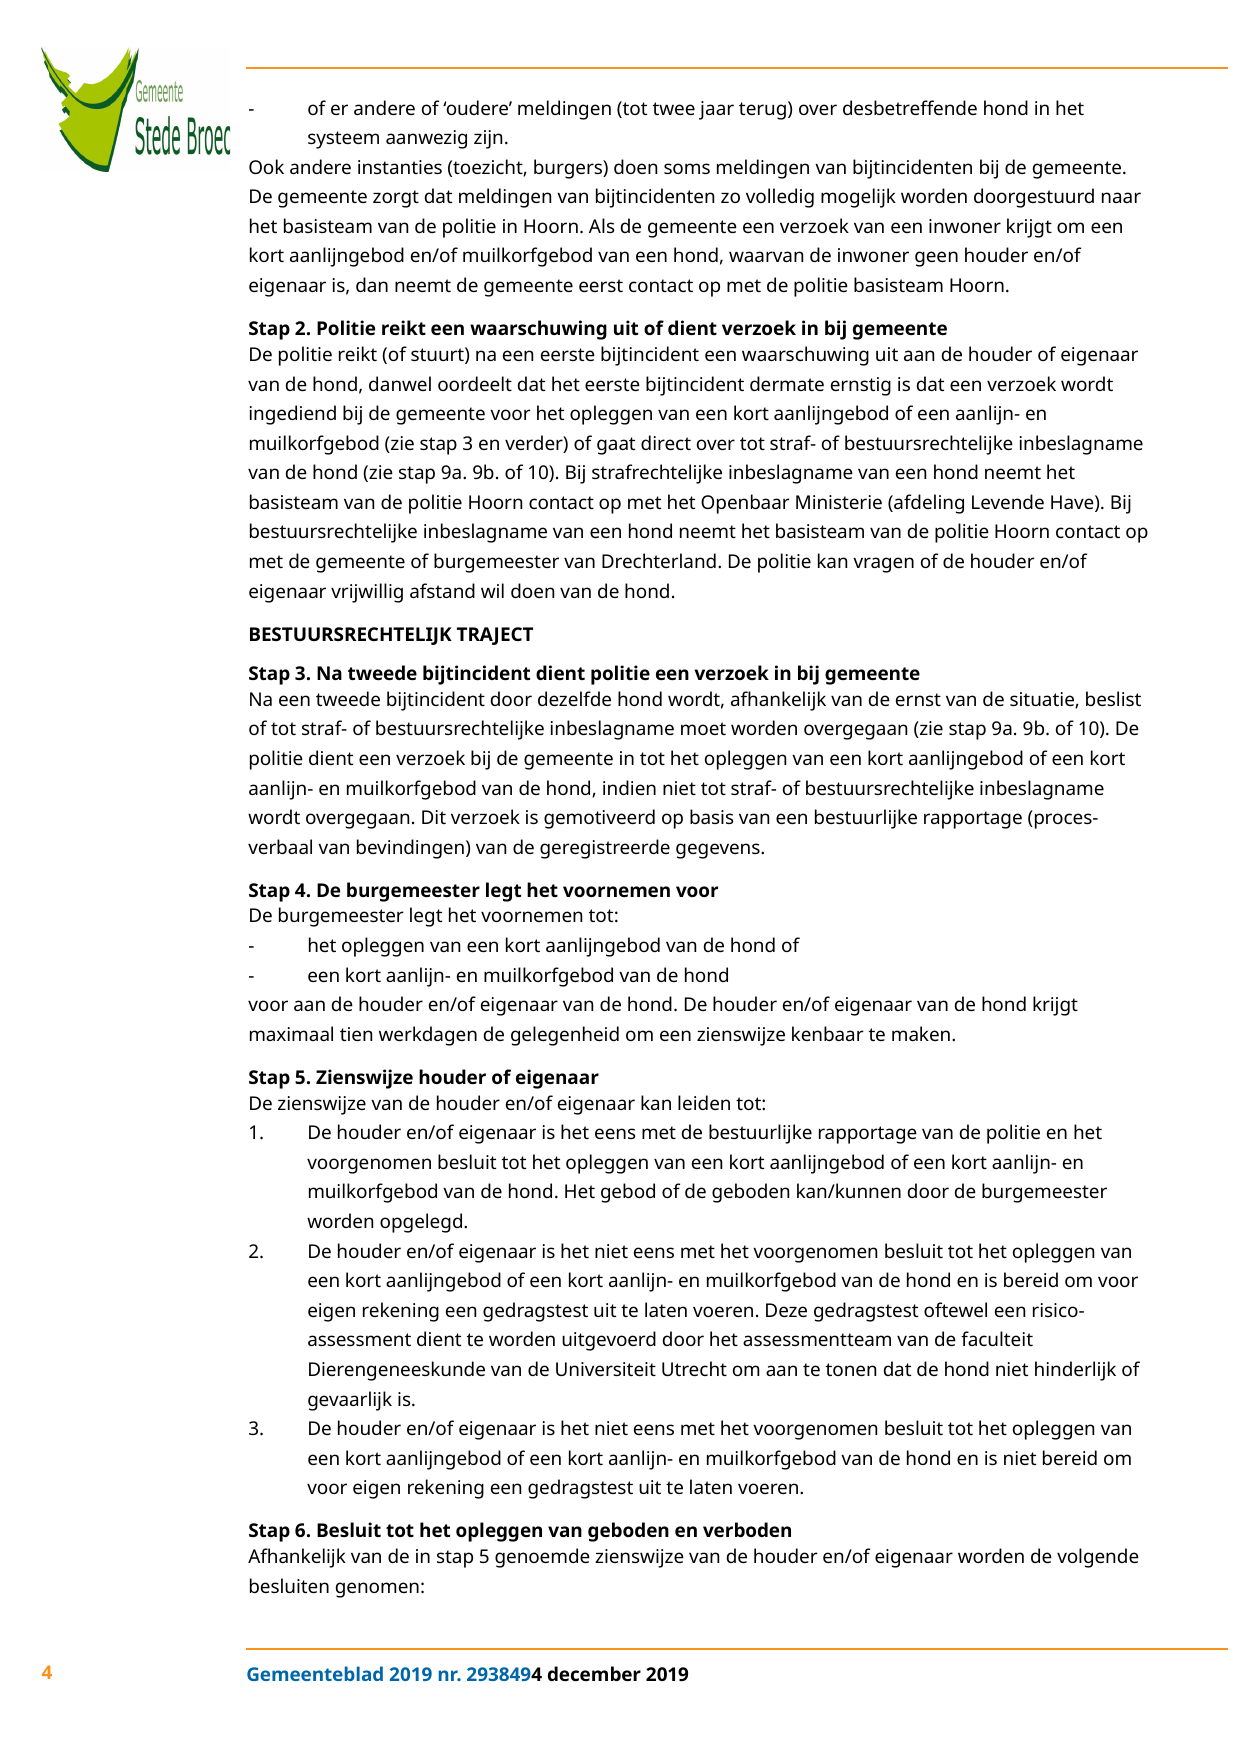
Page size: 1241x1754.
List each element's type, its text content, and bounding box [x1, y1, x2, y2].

picture [41, 47, 231, 172]
text De zienswijze van de houder en/of eigenaar kan leiden tot: [248, 1090, 1152, 1116]
text Afhankelijk van de in stap 5 genoemde zienswijze van de houder en/of eigenaar worden de volgende besluiten genomen: [248, 1543, 1152, 1599]
list een kort aanlijn- en muilkorfgebod van de hond [248, 962, 1152, 988]
text BESTUURSRECHTELIJK TRAJECT [248, 621, 1152, 647]
list De houder en/of eigenaar is het niet eens met het voorgenomen besluit tot het opleggen van een kort aanlijngebod of een kort aanlijn- en muilkorfgebod van de hond en is bereid om voor eigen rekening een gedragstest uit te laten voeren. Deze gedragstest oftewel een risico-assessment dient te worden uitgevoerd door het assessmentteam van de faculteit Dierengeneeskunde van de Universiteit Utrecht om aan te tonen dat de hond niet hinderlijk of gevaarlijk is. [248, 1238, 1152, 1411]
text Stap 6. Besluit tot het opleggen van geboden en verboden [248, 1518, 1152, 1543]
text Ook andere instanties (toezicht, burgers) doen soms meldingen van bijtincidenten bij de gemeente. De gemeente zorgt dat meldingen van bijtincidenten zo volledig mogelijk worden doorgestuurd naar het basisteam van de politie in Hoorn. Als de gemeente een verzoek van een inwoner krijgt om een kort aanlijngebod en/of muilkorfgebod van een hond, waarvan de inwoner geen houder en/of eigenaar is, dan neemt de gemeente eerst contact op met de politie basisteam Hoorn. [248, 154, 1152, 298]
text Stap 3. Na tweede bijtincident dient politie een verzoek in bij gemeente [248, 660, 1152, 686]
list of er andere of ‘oudere’ meldingen (tot twee jaar terug) over desbetreffende hond in het systeem aanwezig zijn. [248, 95, 1152, 150]
text voor aan de houder en/of eigenaar van de hond. De houder en/of eigenaar van de hond krijgt maximaal tien werkdagen de gelegenheid om een zienswijze kenbaar te maken. [248, 991, 1152, 1047]
text Stap 5. Zienswijze houder of eigenaar [248, 1064, 1152, 1090]
text Stap 4. De burgemeester legt het voornemen voor [248, 877, 1152, 903]
list De houder en/of eigenaar is het eens met de bestuurlijke rapportage van de politie en het voorgenomen besluit tot het opleggen van een kort aanlijngebod of een kort aanlijn- en muilkorfgebod van de hond. Het gebod of de geboden kan/kunnen door de burgemeester worden opgelegd. [248, 1119, 1152, 1234]
text Stap 2. Politie reikt een waarschuwing uit of dient verzoek in bij gemeente [248, 315, 1152, 341]
text De burgemeester legt het voornemen tot: [248, 903, 1152, 928]
list het opleggen van een kort aanlijngebod van de hond of [248, 932, 1152, 958]
text Na een tweede bijtincident door dezelfde hond wordt, afhankelijk van de ernst van de situatie, beslist of tot straf- of bestuursrechtelijke inbeslagname moet worden overgegaan (zie stap 9a. 9b. of 10). De politie dient een verzoek bij de gemeente in tot het opleggen van een kort aanlijngebod of een kort aanlijn- en muilkorfgebod van de hond, indien niet tot straf- of bestuursrechtelijke inbeslagname wordt overgegaan. Dit verzoek is gemotiveerd op basis van een bestuurlijke rapportage (proces-verbaal van bevindingen) van de geregistreerde gegevens. [248, 686, 1152, 859]
text De politie reikt (of stuurt) na een eerste bijtincident een waarschuwing uit aan de houder of eigenaar van de hond, danwel oordeelt dat het eerste bijtincident dermate ernstig is dat een verzoek wordt ingediend bij de gemeente voor het opleggen van een kort aanlijngebod of een aanlijn- en muilkorfgebod (zie stap 3 en verder) of gaat direct over tot straf- of bestuursrechtelijke inbeslagname van de hond (zie stap 9a. 9b. of 10). Bij strafrechtelijke inbeslagname van een hond neemt het basisteam van de politie Hoorn contact op met het Openbaar Ministerie (afdeling Levende Have). Bij bestuursrechtelijke inbeslagname van een hond neemt het basisteam van de politie Hoorn contact op met de gemeente of burgemeester van Drechterland. De politie kan vragen of de houder en/of eigenaar vrijwillig afstand wil doen van de hond. [248, 341, 1152, 603]
list De houder en/of eigenaar is het niet eens met het voorgenomen besluit tot het opleggen van een kort aanlijngebod of een kort aanlijn- en muilkorfgebod van de hond en is niet bereid om voor eigen rekening een gedragstest uit te laten voeren. [248, 1415, 1152, 1500]
